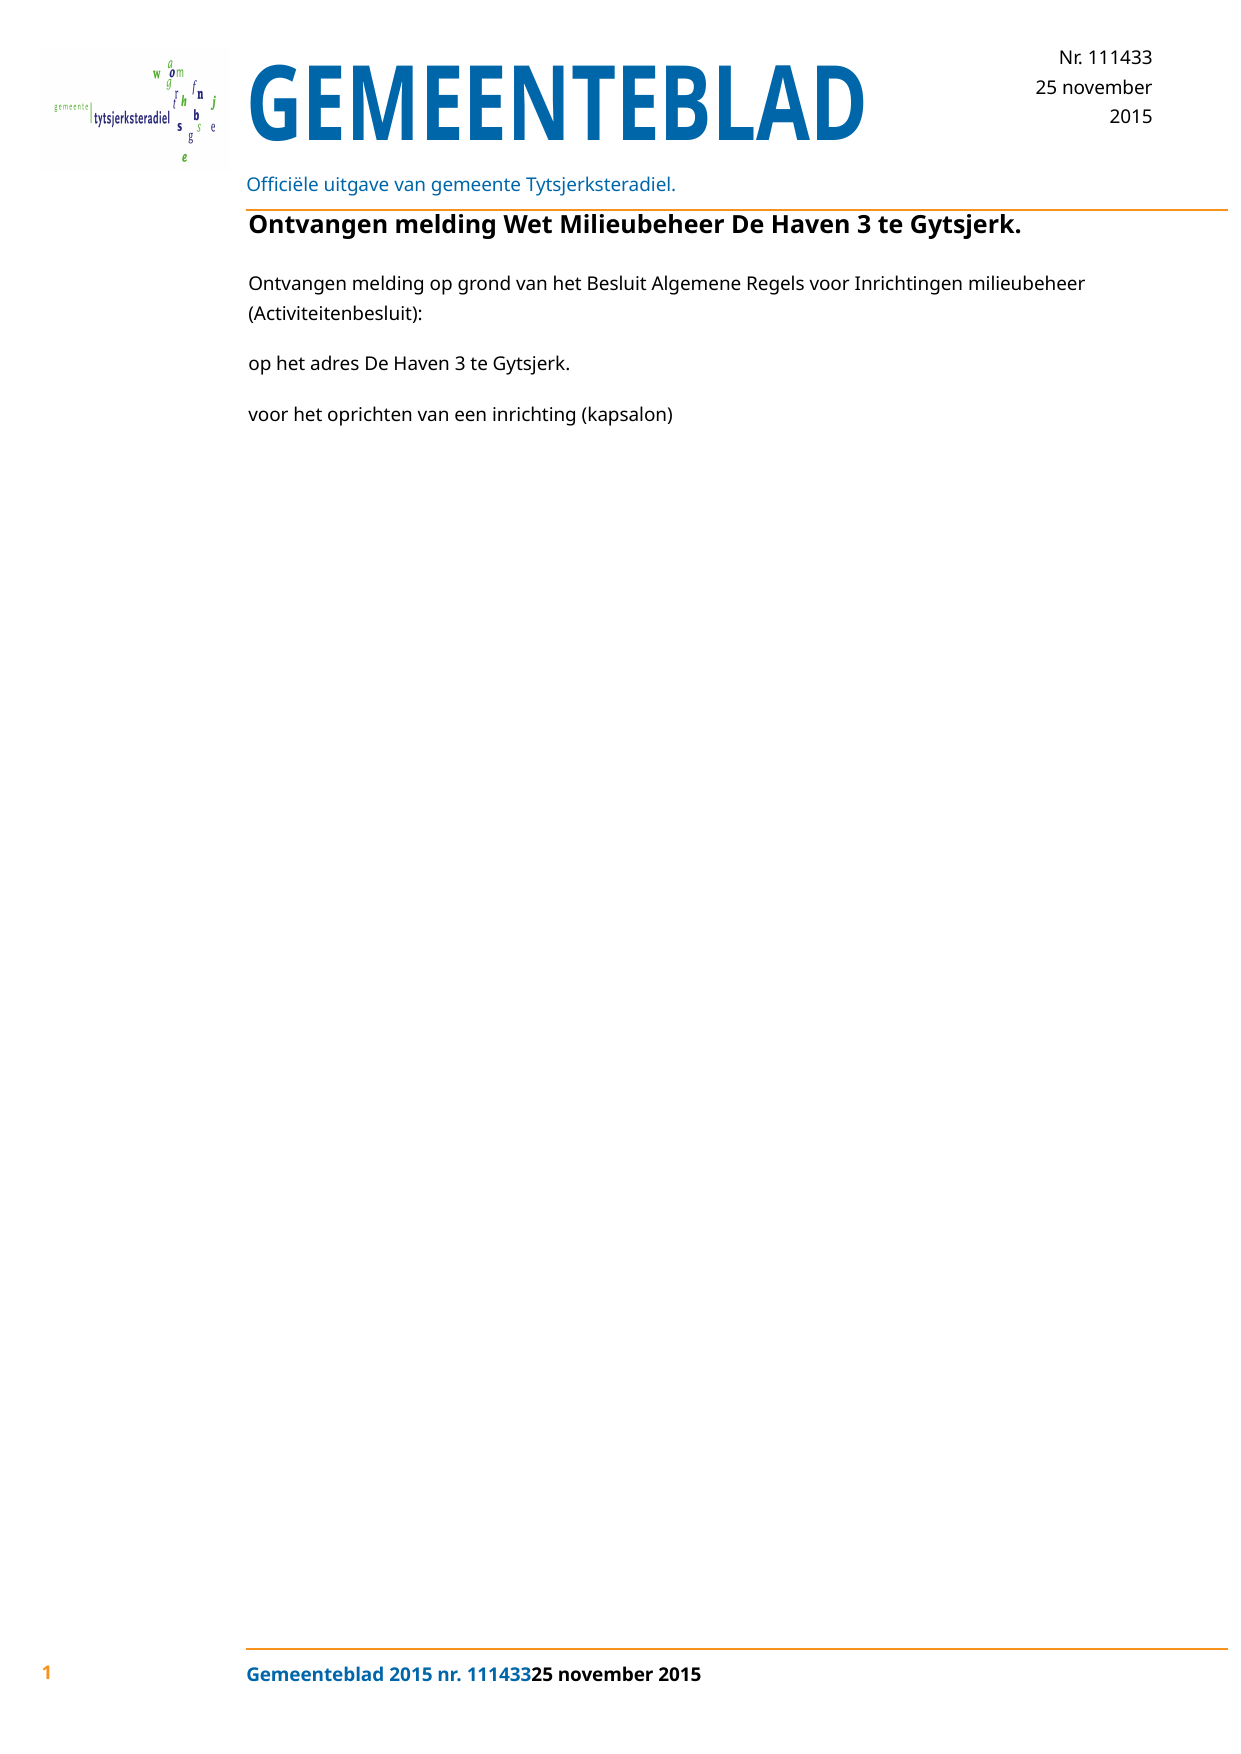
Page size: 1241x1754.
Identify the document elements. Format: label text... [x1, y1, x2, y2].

text Ontvangen melding op grond van het Besluit Algemene Regels voor Inrichtingen milieubeheer (Activiteitenbesluit): [248, 270, 1152, 326]
text op het adres De Haven 3 te Gytsjerk. [248, 350, 1152, 376]
text voor het oprichten van een inrichting (kapsalon) [248, 401, 1152, 426]
text Ontvangen melding Wet Milieubeheer De Haven 3 te Gytsjerk. [248, 211, 1152, 241]
picture [41, 47, 231, 172]
